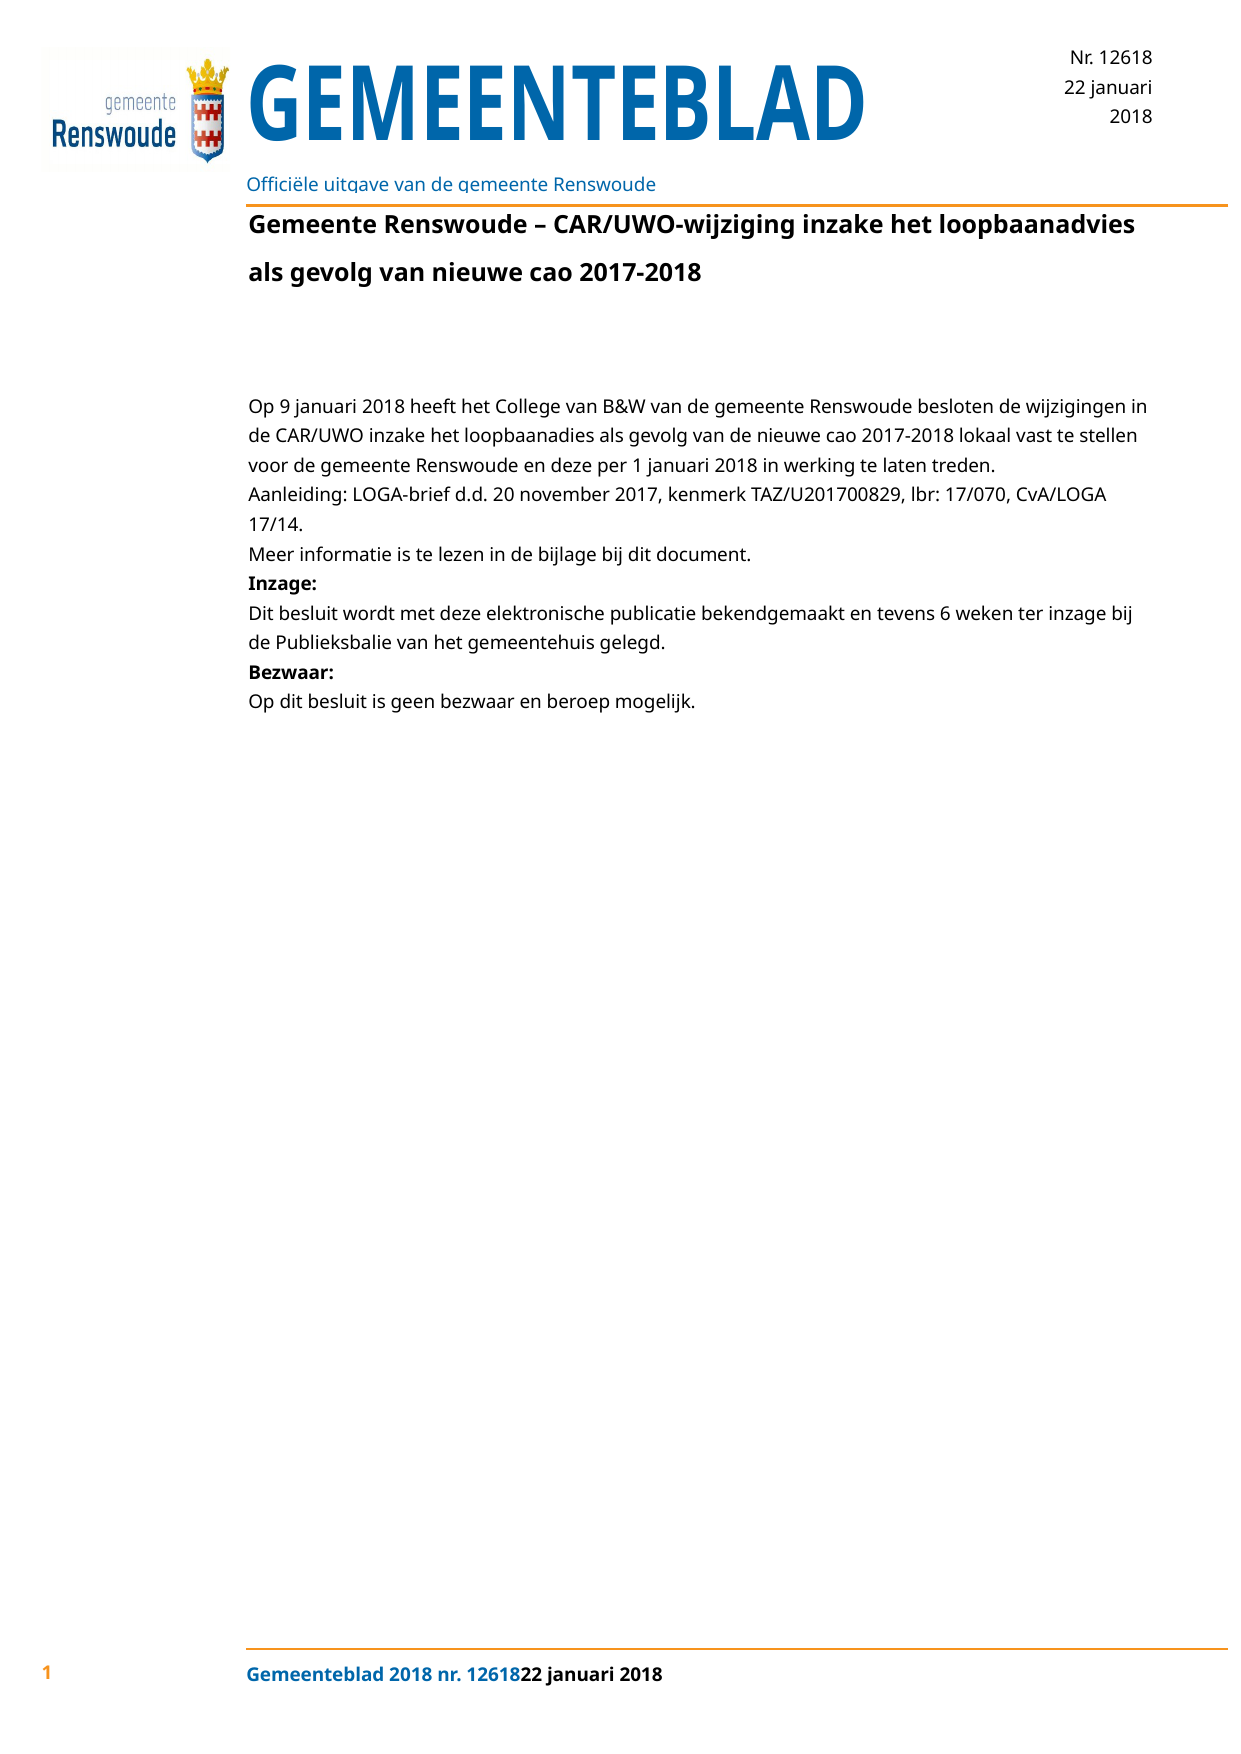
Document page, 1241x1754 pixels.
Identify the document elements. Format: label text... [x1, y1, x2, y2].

text Op 9 januari 2018 heeft het College van B&W van de gemeente Renswoude besloten de wijzigingen in de CAR/UWO inzake het loopbaanadies als gevolg van de nieuwe cao 2017-2018 lokaal vast te stellen voor de gemeente Renswoude en deze per 1 januari 2018 in werking te laten treden. [248, 393, 1152, 478]
text Op dit besluit is geen bezwaar en beroep mogelijk. [248, 689, 1152, 714]
text Bezwaar: [248, 659, 1152, 685]
text Gemeente Renswoude – CAR/UWO-wijziging inzake het loopbaanadvies als gevolg van nieuwe cao 2017-2018 [248, 207, 1152, 288]
text Aanleiding: LOGA-brief d.d. 20 november 2017, kenmerk TAZ/U201700829, lbr: 17/070, CvA/LOGA 17/14. [248, 482, 1152, 537]
text Inzage: [248, 570, 1152, 596]
text Meer informatie is te lezen in de bijlage bij dit document. [248, 541, 1152, 567]
picture [41, 47, 231, 172]
text Dit besluit wordt met deze elektronische publicatie bekendgemaakt en tevens 6 weken ter inzage bij de Publieksbalie van het gemeentehuis gelegd. [248, 600, 1152, 655]
